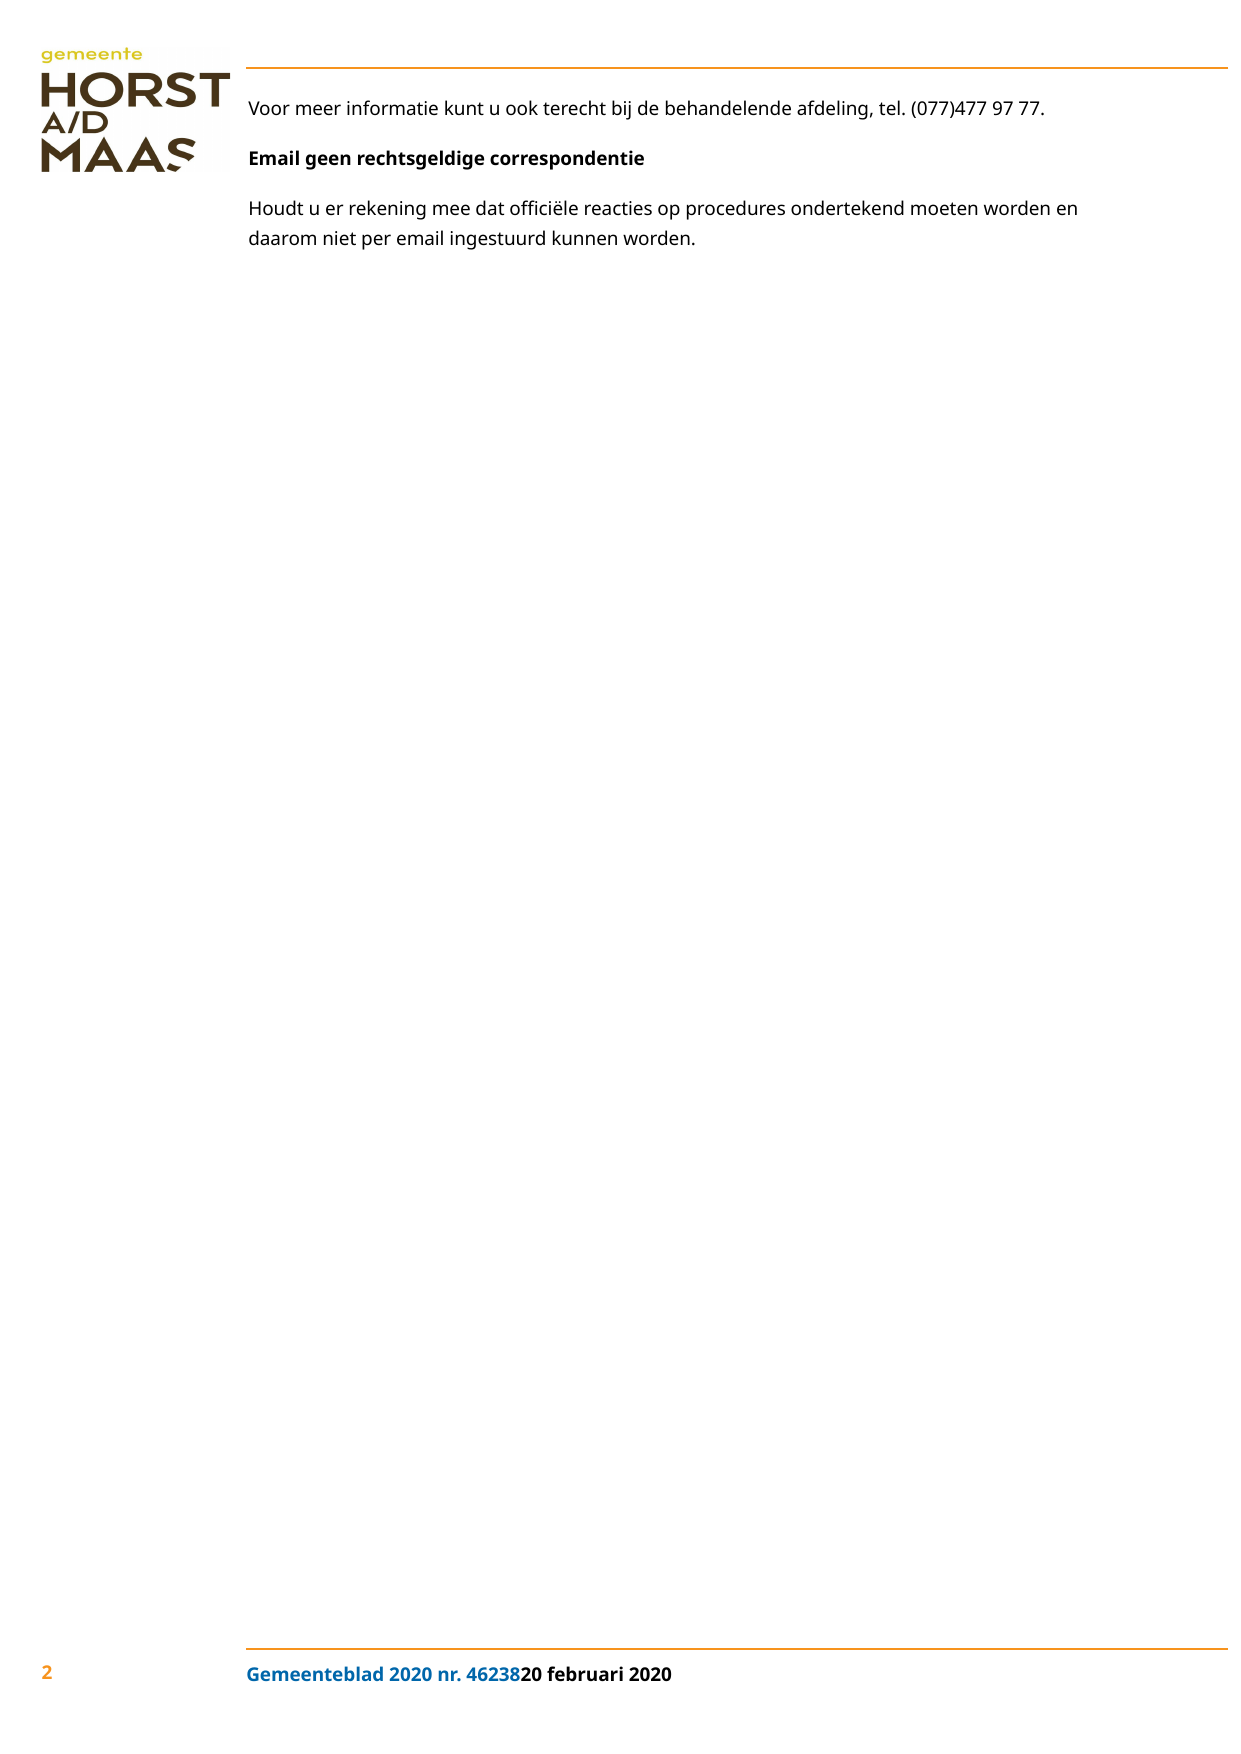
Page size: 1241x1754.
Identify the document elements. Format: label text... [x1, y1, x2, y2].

text Houdt u er rekening mee dat officiële reacties op procedures ondertekend moeten worden en daarom niet per email ingestuurd kunnen worden. [248, 196, 1152, 251]
text Voor meer informatie kunt u ook terecht bij de behandelende afdeling, tel. (077)477 97 77. [248, 95, 1152, 121]
text Email geen rechtsgeldige correspondentie [248, 145, 1152, 171]
picture [41, 47, 231, 172]
